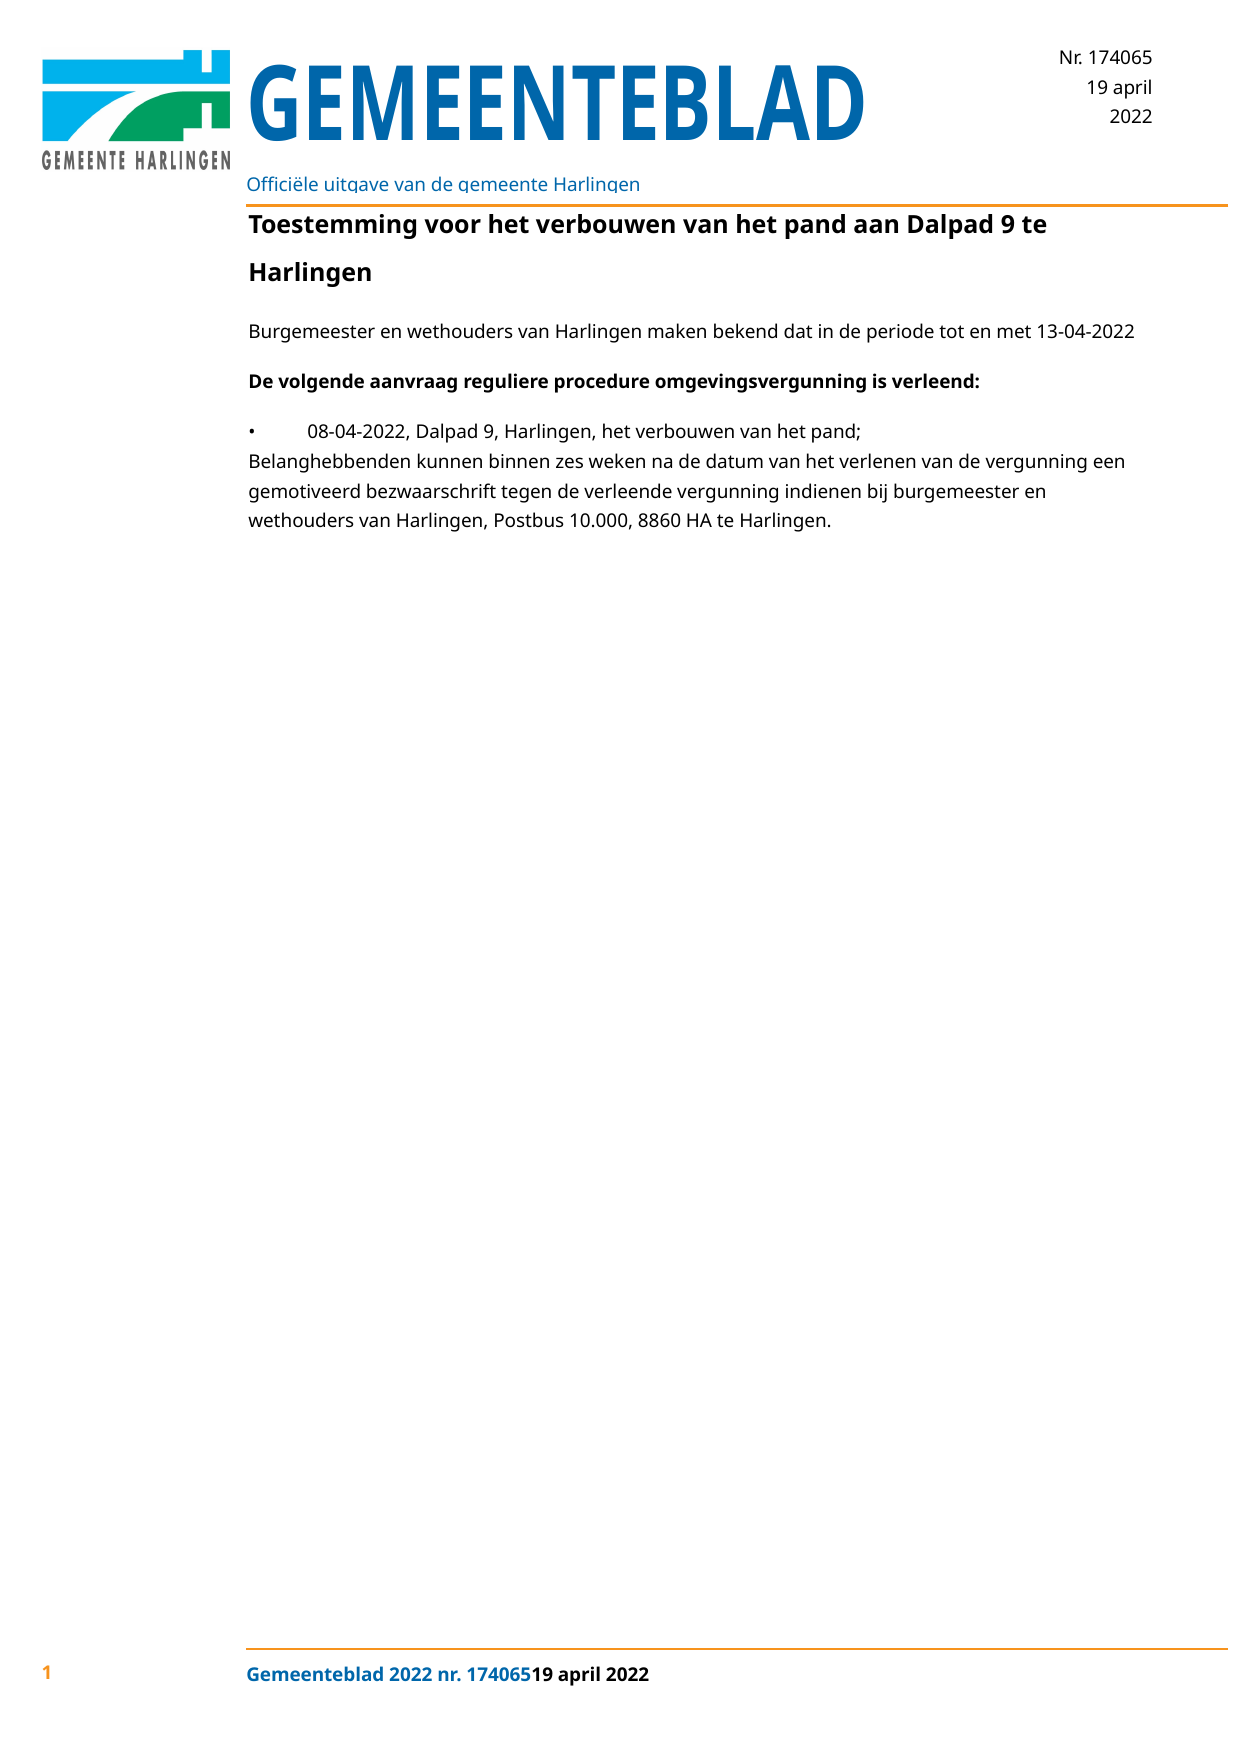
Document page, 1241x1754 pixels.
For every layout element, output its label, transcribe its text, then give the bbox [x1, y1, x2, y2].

text De volgende aanvraag reguliere procedure omgevingsvergunning is verleend: [248, 368, 1152, 394]
text Belanghebbenden kunnen binnen zes weken na de datum van het verlenen van de vergunning een gemotiveerd bezwaarschrift tegen de verleende vergunning indienen bij burgemeester en wethouders van Harlingen, Postbus 10.000, 8860 HA te Harlingen. [248, 448, 1152, 533]
text Toestemming voor het verbouwen van het pand aan Dalpad 9 te Harlingen [248, 207, 1152, 288]
picture [41, 47, 231, 172]
text Burgemeester en wethouders van Harlingen maken bekend dat in de periode tot en met 13-04-2022 [248, 318, 1152, 344]
list 08-04-2022, Dalpad 9, Harlingen, het verbouwen van het pand; [248, 419, 1152, 444]
